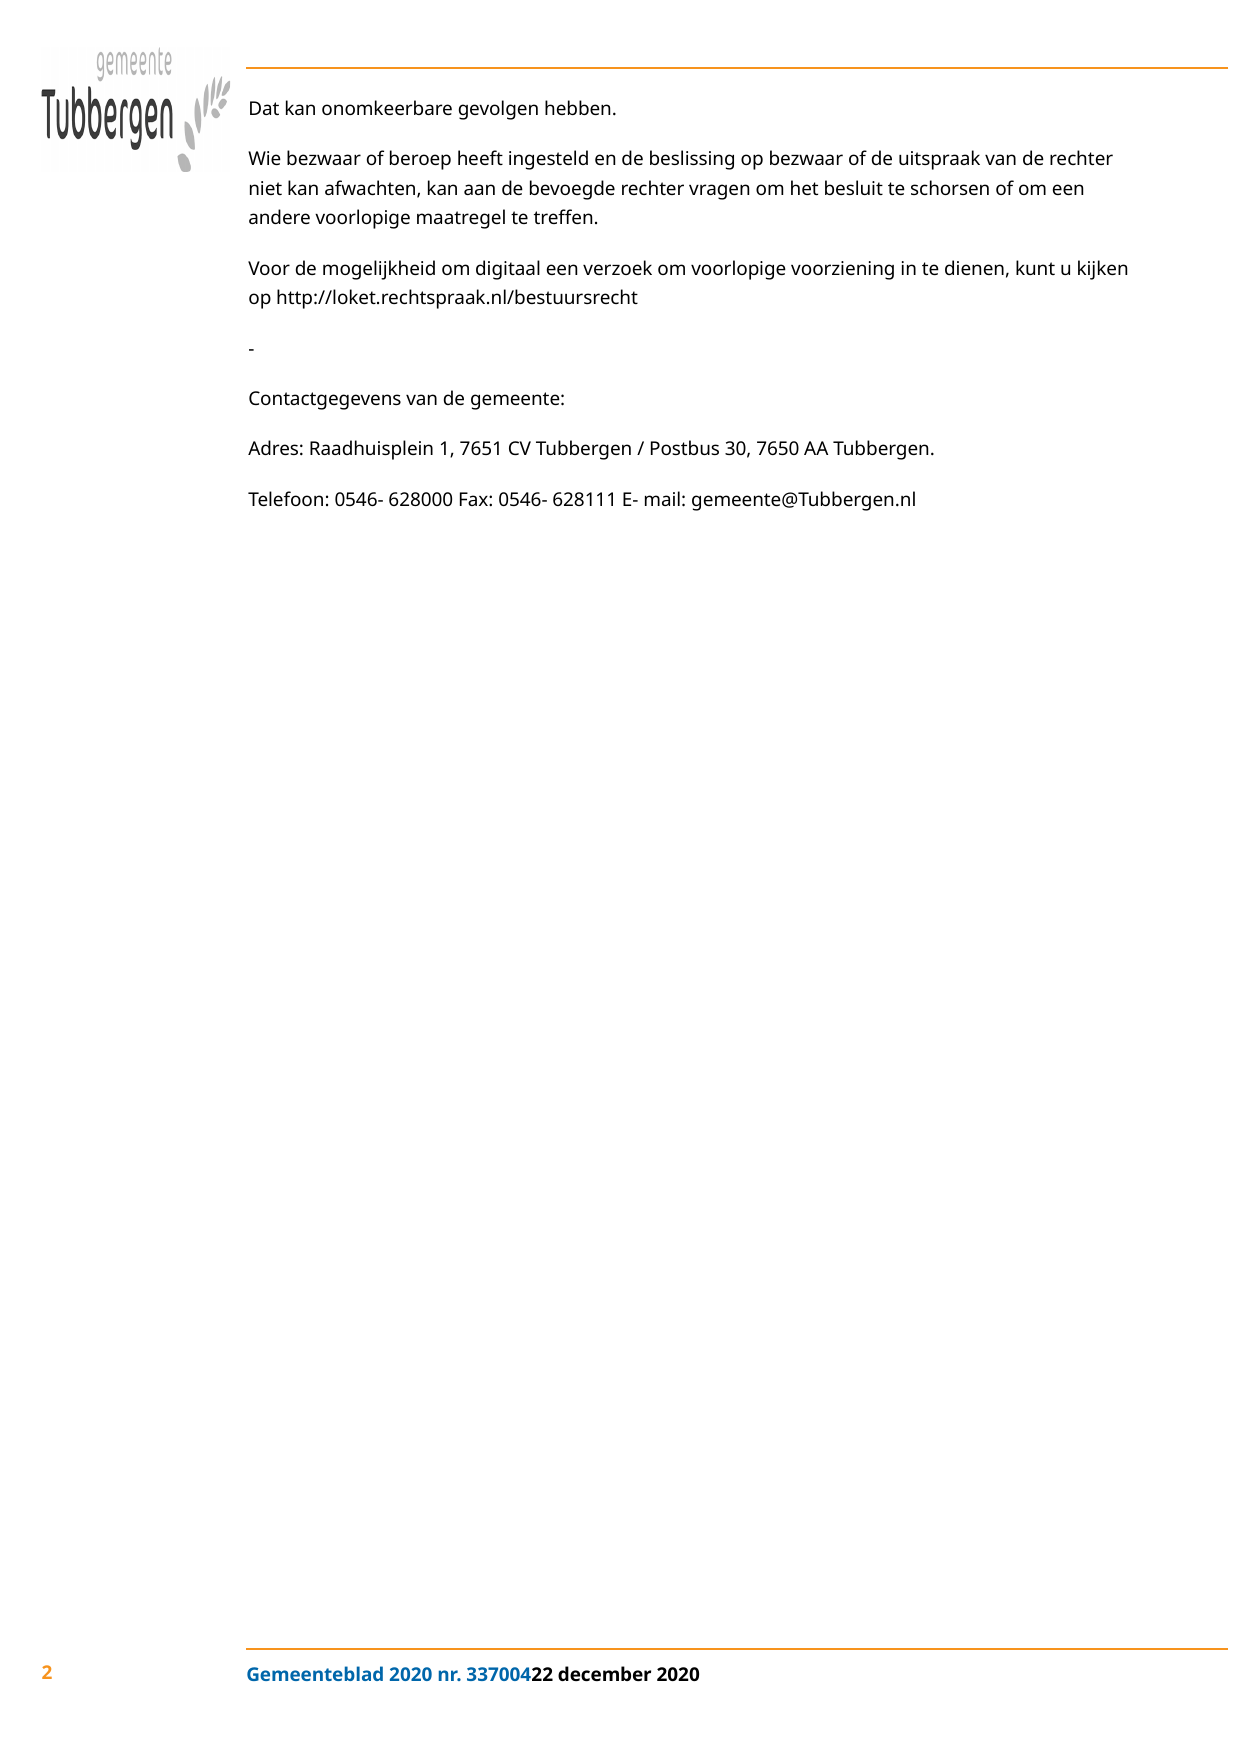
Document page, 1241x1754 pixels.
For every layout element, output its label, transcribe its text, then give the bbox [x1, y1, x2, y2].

text Contactgegevens van de gemeente: [248, 385, 1152, 411]
text Wie bezwaar of beroep heeft ingesteld en de beslissing op bezwaar of de uitspraak van de rechter niet kan afwachten, kan aan de bevoegde rechter vragen om het besluit te schorsen of om een andere voorlopige maatregel te treffen. [248, 145, 1152, 230]
text Dat kan onomkeerbare gevolgen hebben. [248, 95, 1152, 121]
text - [248, 335, 1152, 361]
text Adres: Raadhuisplein 1, 7651 CV Tubbergen / Postbus 30, 7650 AA Tubbergen. [248, 436, 1152, 461]
picture [41, 47, 231, 172]
text Voor de mogelijkheid om digitaal een verzoek om voorlopige voorziening in te dienen, kunt u kijken op http://loket.rechtspraak.nl/bestuursrecht [248, 255, 1152, 310]
text Telefoon: 0546- 628000 Fax: 0546- 628111 E- mail: gemeente@Tubbergen.nl [248, 486, 1152, 512]
